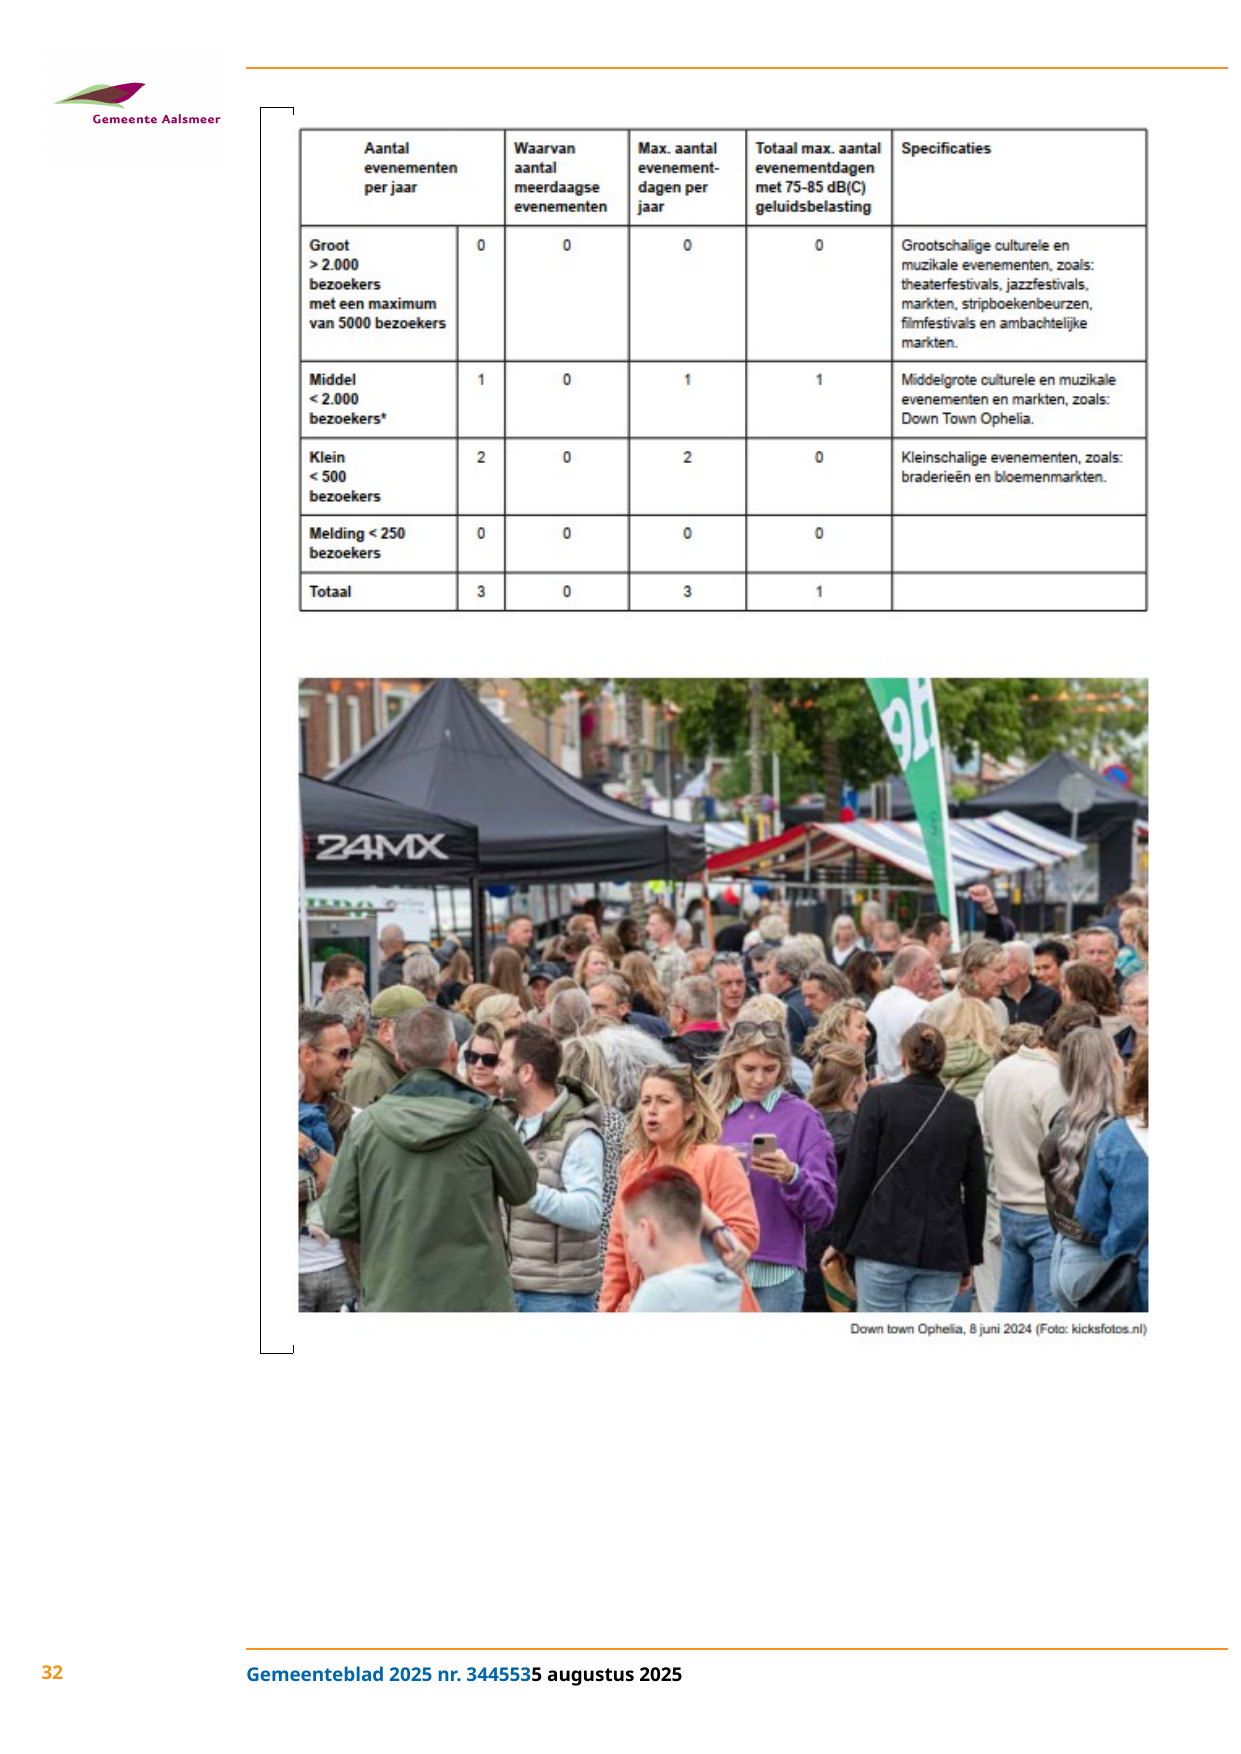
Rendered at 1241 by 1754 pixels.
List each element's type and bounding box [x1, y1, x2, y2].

picture [41, 47, 231, 172]
picture [268, 115, 1173, 1345]
